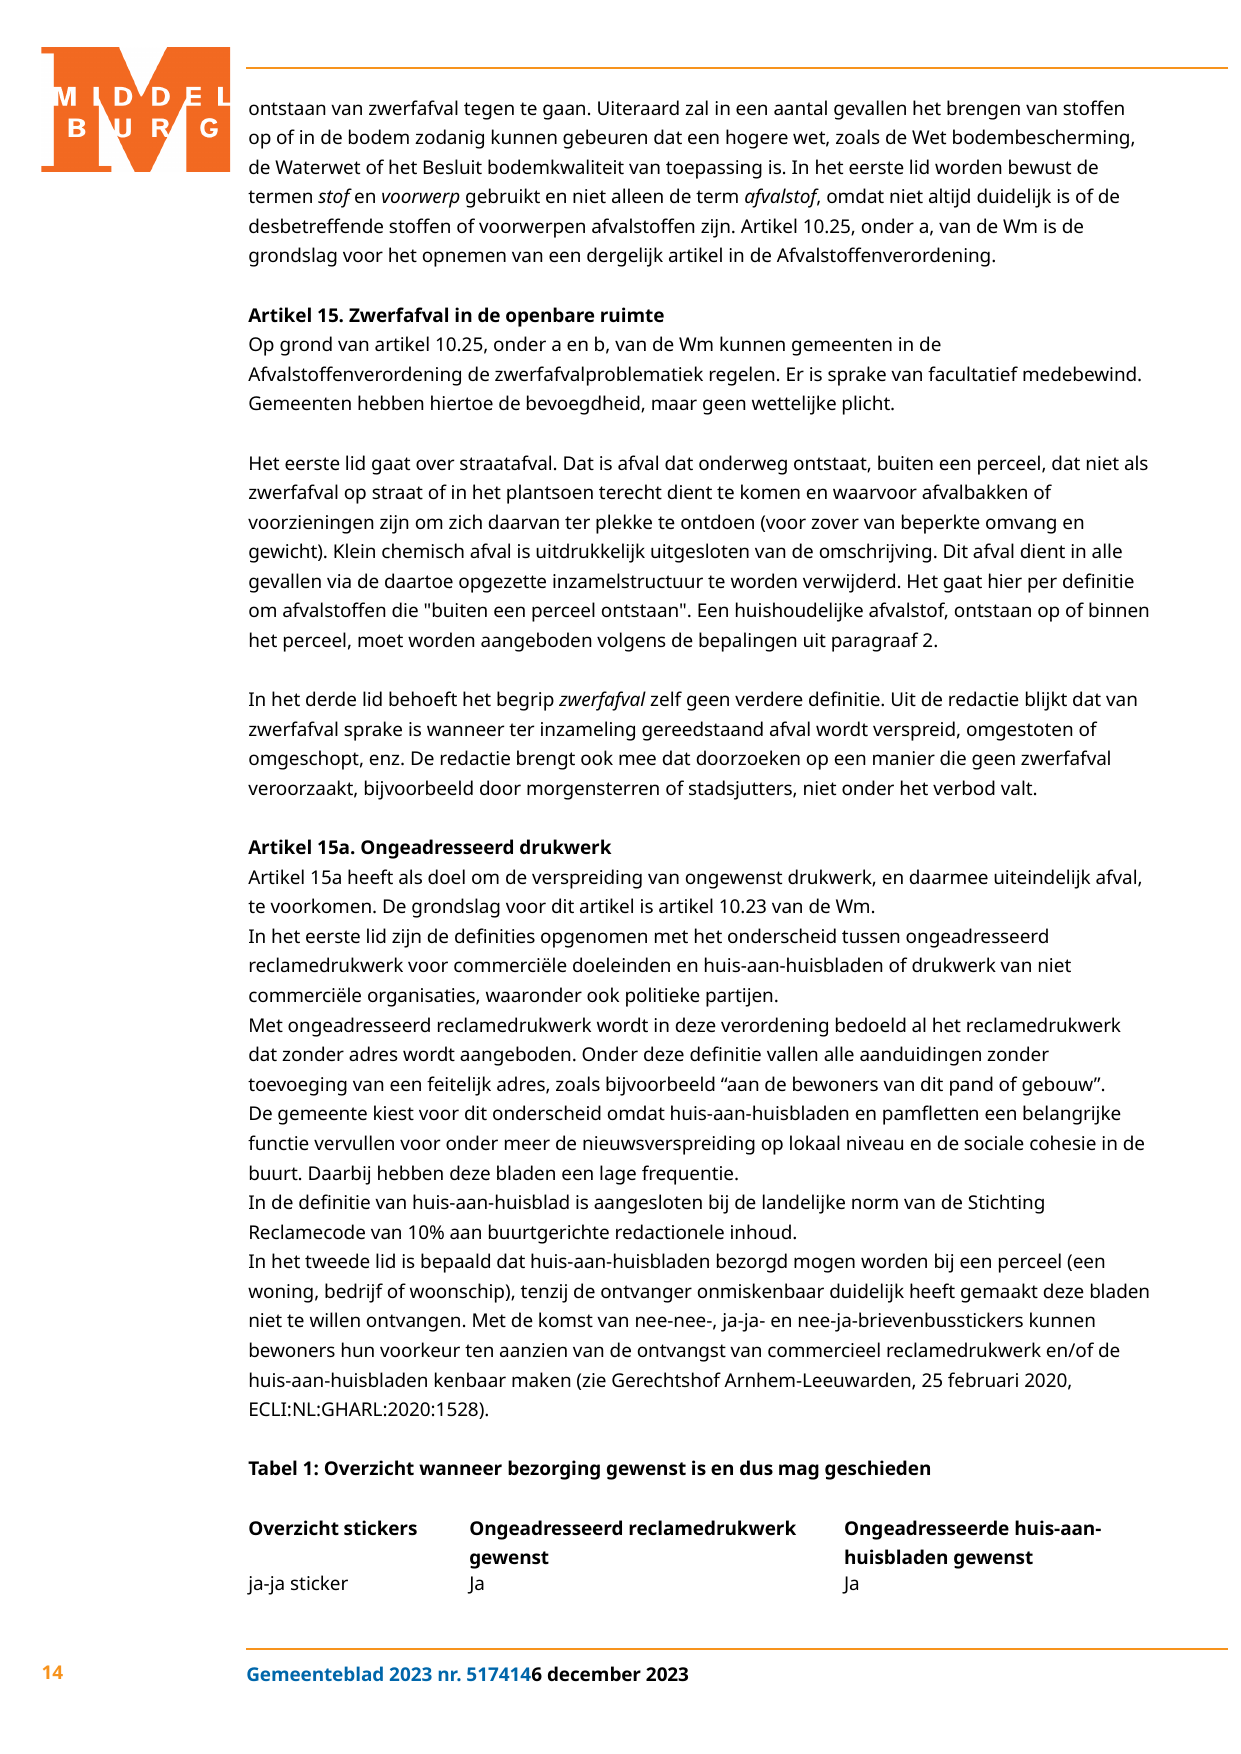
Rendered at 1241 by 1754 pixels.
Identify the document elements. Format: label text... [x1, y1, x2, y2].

table_cell ja-ja sticker [248, 1570, 469, 1596]
text In het tweede lid is bepaald dat huis-aan-huisbladen bezorgd mogen worden bij een perceel (een woning, bedrijf of woonschip), tenzij de ontvanger onmiskenbaar duidelijk heeft gemaakt deze bladen niet te willen ontvangen. Met de komst van nee-nee-, ja-ja- en nee-ja-brievenbusstickers kunnen bewoners hun voorkeur ten aanzien van de ontvangst van commercieel reclamedrukwerk en/of de huis-aan-huisbladen kenbaar maken (zie Gerechtshof Arnhem-Leeuwarden, 25 februari 2020, ECLI:NL:GHARL:2020:1528). [248, 1248, 1152, 1422]
table_cell Ja [469, 1570, 844, 1596]
picture [41, 47, 231, 172]
text Op grond van artikel 10.25, onder a en b, van de Wm kunnen gemeenten in de Afvalstoffenverordening de zwerfafvalproblematiek regelen. Er is sprake van facultatief medebewind. Gemeenten hebben hiertoe de bevoegdheid, maar geen wettelijke plicht. [248, 331, 1152, 416]
table_header Overzicht stickers [248, 1515, 469, 1570]
text Met ongeadresseerd reclamedrukwerk wordt in deze verordening bedoeld al het reclamedrukwerk dat zonder adres wordt aangeboden. Onder deze definitie vallen alle aanduidingen zonder toevoeging van een feitelijk adres, zoals bijvoorbeeld “aan de bewoners van dit pand of gebouw”. [248, 1012, 1152, 1097]
table_header Ongeadresseerd reclamedrukwerk gewenst [469, 1515, 844, 1570]
text Artikel 15a. Ongeadresseerd drukwerk [248, 834, 1152, 860]
table_cell Ja [844, 1570, 1152, 1596]
text In het eerste lid zijn de definities opgenomen met het onderscheid tussen ongeadresseerd reclamedrukwerk voor commerciële doeleinden en huis-aan-huisbladen of drukwerk van niet commerciële organisaties, waaronder ook politieke partijen. [248, 923, 1152, 1008]
text De gemeente kiest voor dit onderscheid omdat huis-aan-huisbladen en pamfletten een belangrijke functie vervullen voor onder meer de nieuwsverspreiding op lokaal niveau en de sociale cohesie in de buurt. Daarbij hebben deze bladen een lage frequentie. [248, 1101, 1152, 1186]
table_header Ongeadresseerde huis-aan-huisbladen gewenst [844, 1515, 1152, 1570]
text Tabel 1: Overzicht wanneer bezorging gewenst is en dus mag geschieden [248, 1456, 1152, 1481]
text In het derde lid behoeft het begrip zwerfafval zelf geen verdere definitie. Uit de redactie blijkt dat van zwerfafval sprake is wanneer ter inzameling gereedstaand afval wordt verspreid, omgestoten of omgeschopt, enz. De redactie brengt ook mee dat doorzoeken op een manier die geen zwerfafval veroorzaakt, bijvoorbeeld door morgensterren of stadsjutters, niet onder het verbod valt. [248, 686, 1152, 801]
text Artikel 15a heeft als doel om de verspreiding van ongewenst drukwerk, en daarmee uiteindelijk afval, te voorkomen. De grondslag voor dit artikel is artikel 10.23 van de Wm. [248, 864, 1152, 919]
text ontstaan van zwerfafval tegen te gaan. Uiteraard zal in een aantal gevallen het brengen van stoffen op of in de bodem zodanig kunnen gebeuren dat een hogere wet, zoals de Wet bodembescherming, de Waterwet of het Besluit bodemkwaliteit van toepassing is. In het eerste lid worden bewust de termen stof en voorwerp gebruikt en niet alleen de term afvalstof, omdat niet altijd duidelijk is of de desbetreffende stoffen of voorwerpen afvalstoffen zijn. Artikel 10.25, onder a, van de Wm is de grondslag voor het opnemen van een dergelijk artikel in de Afvalstoffenverordening. [248, 95, 1152, 268]
text Het eerste lid gaat over straatafval. Dat is afval dat onderweg ontstaat, buiten een perceel, dat niet als zwerfafval op straat of in het plantsoen terecht dient te komen en waarvoor afvalbakken of voorzieningen zijn om zich daarvan ter plekke te ontdoen (voor zover van beperkte omvang en gewicht). Klein chemisch afval is uitdrukkelijk uitgesloten van de omschrijving. Dit afval dient in alle gevallen via de daartoe opgezette inzamelstructuur te worden verwijderd. Het gaat hier per definitie om afvalstoffen die "buiten een perceel ontstaan". Een huishoudelijke afvalstof, ontstaan op of binnen het perceel, moet worden aangeboden volgens de bepalingen uit paragraaf 2. [248, 450, 1152, 653]
text Artikel 15. Zwerfafval in de openbare ruimte [248, 302, 1152, 328]
text In de definitie van huis-aan-huisblad is aangesloten bij de landelijke norm van de Stichting Reclamecode van 10% aan buurtgerichte redactionele inhoud. [248, 1189, 1152, 1245]
